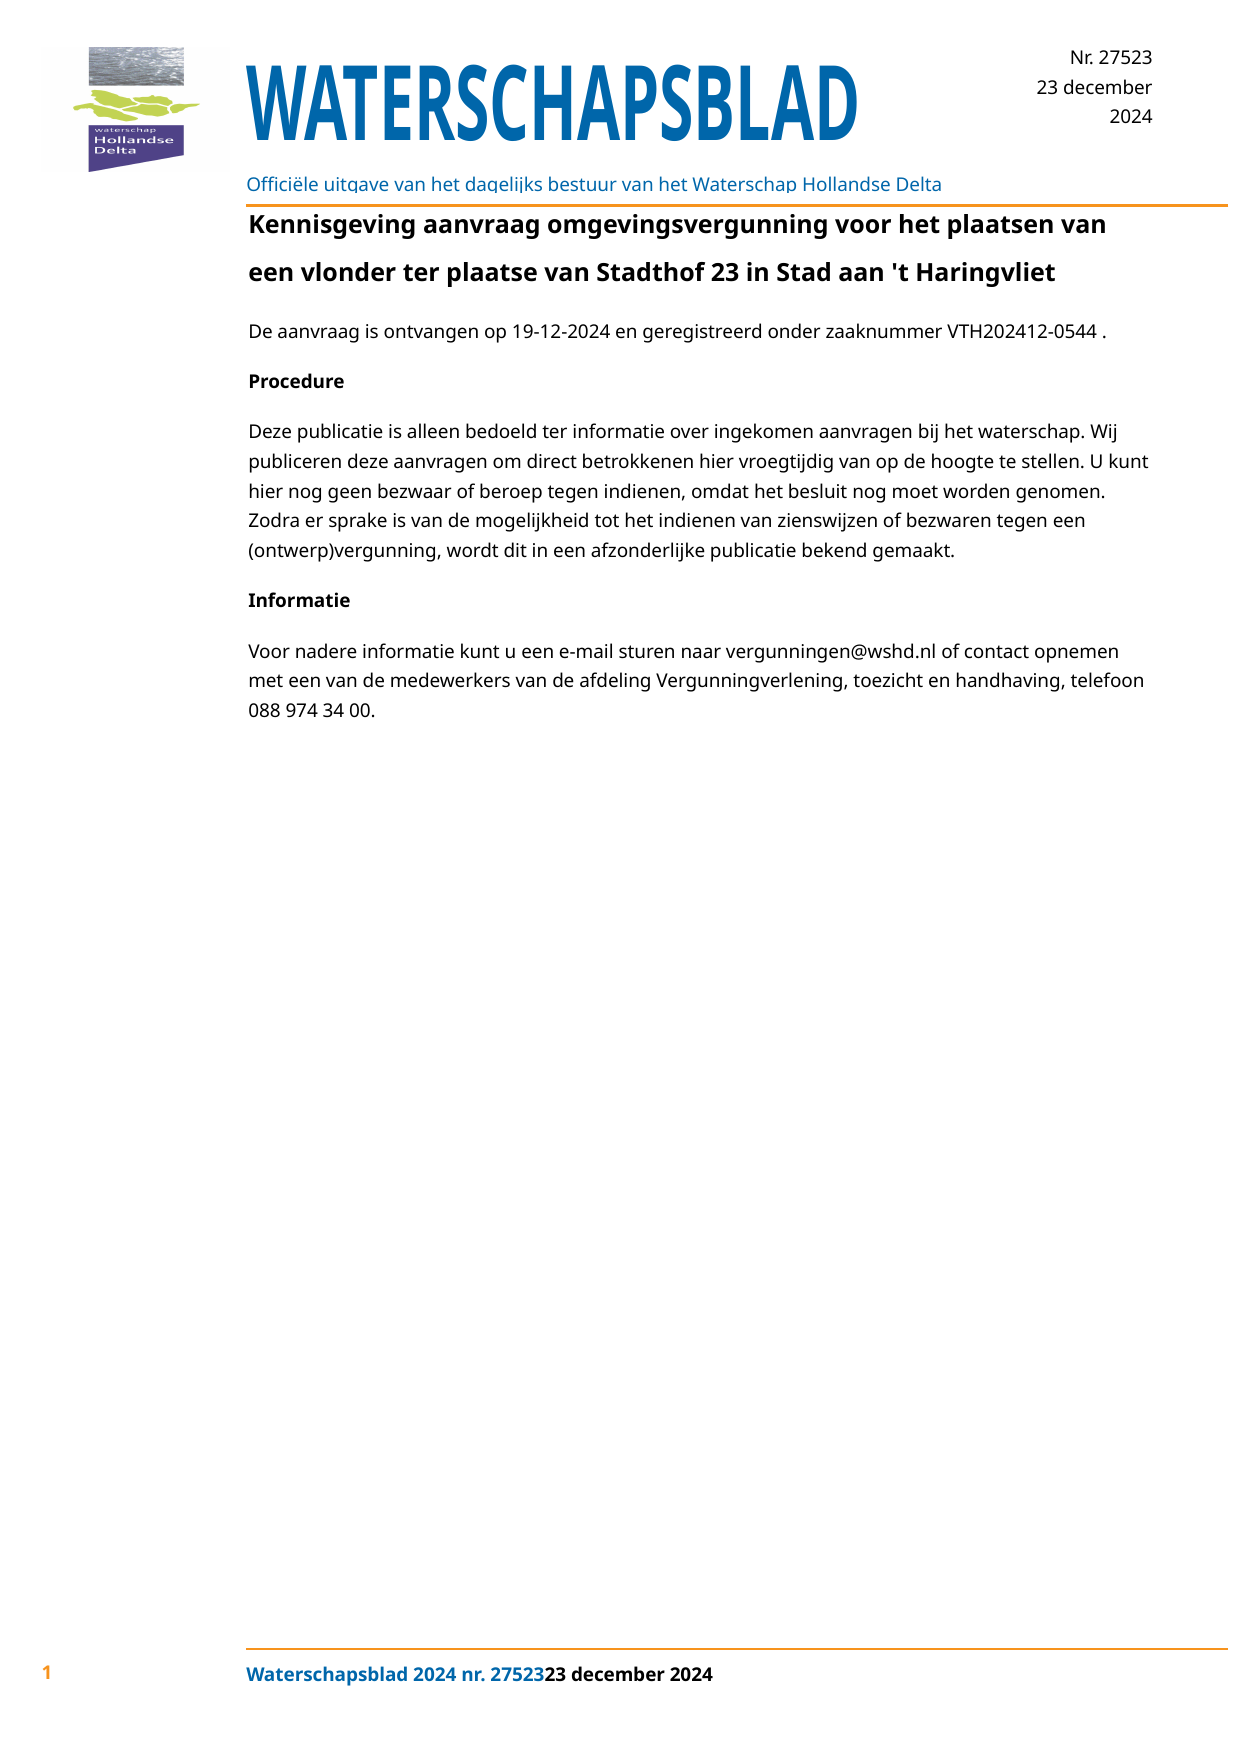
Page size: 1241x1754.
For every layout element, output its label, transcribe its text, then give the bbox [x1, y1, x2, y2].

text Deze publicatie is alleen bedoeld ter informatie over ingekomen aanvragen bij het waterschap. Wij publiceren deze aanvragen om direct betrokkenen hier vroegtijdig van op de hoogte te stellen. U kunt hier nog geen bezwaar of beroep tegen indienen, omdat het besluit nog moet worden genomen. Zodra er sprake is van de mogelijkheid tot het indienen van zienswijzen of bezwaren tegen een (ontwerp)vergunning, wordt dit in een afzonderlijke publicatie bekend gemaakt. [248, 419, 1152, 563]
text Informatie [248, 587, 1152, 613]
text Kennisgeving aanvraag omgevingsvergunning voor het plaatsen van een vlonder ter plaatse van Stadthof 23 in Stad aan 't Haringvliet [248, 207, 1152, 288]
text Voor nadere informatie kunt u een e-mail sturen naar vergunningen@wshd.nl of contact opnemen met een van de medewerkers van de afdeling Vergunningverlening, toezicht en handhaving, telefoon 088 974 34 00. [248, 638, 1152, 723]
text De aanvraag is ontvangen op 19-12-2024 en geregistreerd onder zaaknummer VTH202412-0544 . [248, 318, 1152, 344]
text Procedure [248, 368, 1152, 394]
picture [41, 47, 231, 172]
